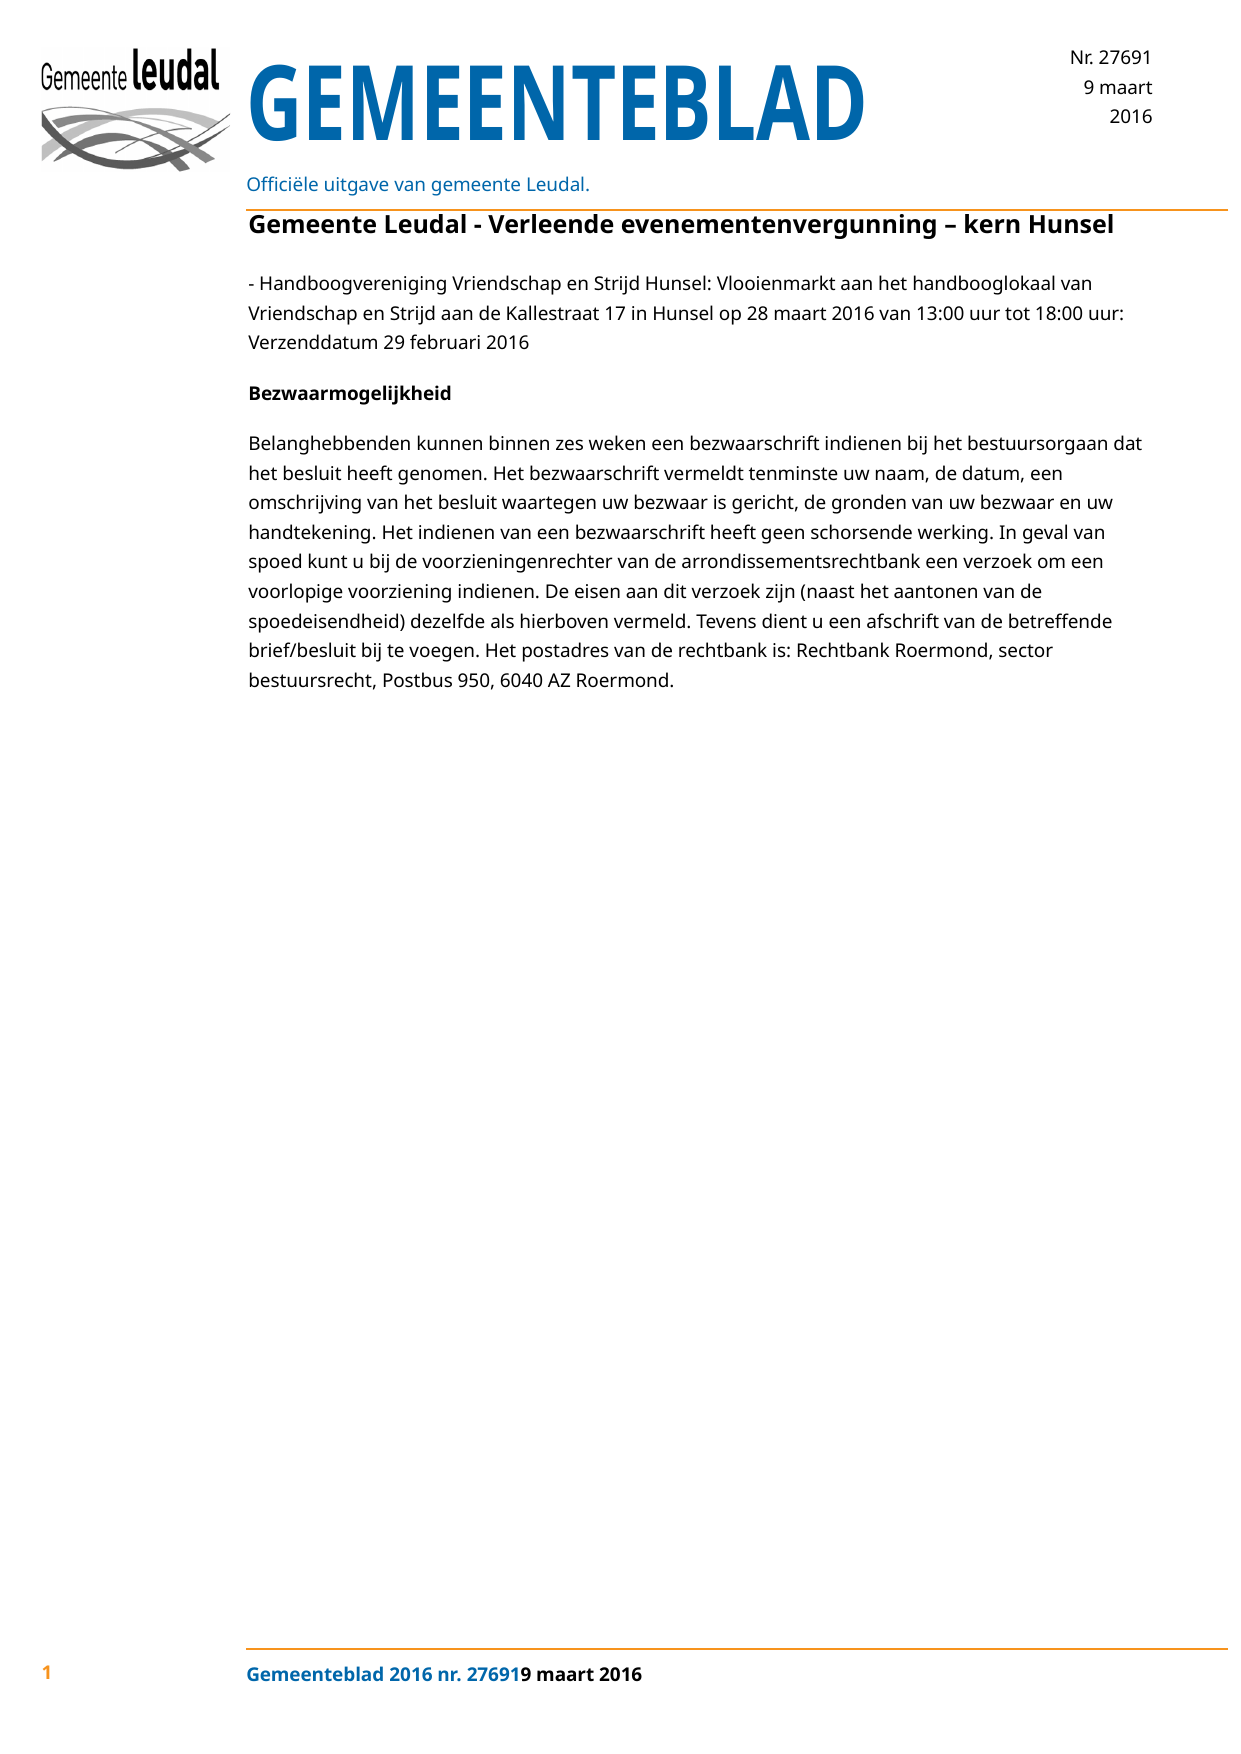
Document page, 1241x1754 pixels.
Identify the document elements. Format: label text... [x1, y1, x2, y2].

picture [41, 47, 231, 172]
text - Handboogvereniging Vriendschap en Strijd Hunsel: Vlooienmarkt aan het handbooglokaal van Vriendschap en Strijd aan de Kallestraat 17 in Hunsel op 28 maart 2016 van 13:00 uur tot 18:00 uur: Verzenddatum 29 februari 2016 [248, 270, 1152, 355]
text Belanghebbenden kunnen binnen zes weken een bezwaarschrift indienen bij het bestuursorgaan dat het besluit heeft genomen. Het bezwaarschrift vermeldt tenminste uw naam, de datum, een omschrijving van het besluit waartegen uw bezwaar is gericht, de gronden van uw bezwaar en uw handtekening. Het indienen van een bezwaarschrift heeft geen schorsende werking. In geval van spoed kunt u bij de voorzieningenrechter van de arrondissementsrechtbank een verzoek om een voorlopige voorziening indienen. De eisen aan dit verzoek zijn (naast het aantonen van de spoedeisendheid) dezelfde als hierboven vermeld. Tevens dient u een afschrift van de betreffende brief/besluit bij te voegen. Het postadres van de rechtbank is: Rechtbank Roermond, sector bestuursrecht, Postbus 950, 6040 AZ Roermond. [248, 430, 1152, 693]
text Bezwaarmogelijkheid [248, 380, 1152, 406]
text Gemeente Leudal - Verleende evenementenvergunning – kern Hunsel [248, 211, 1152, 241]
